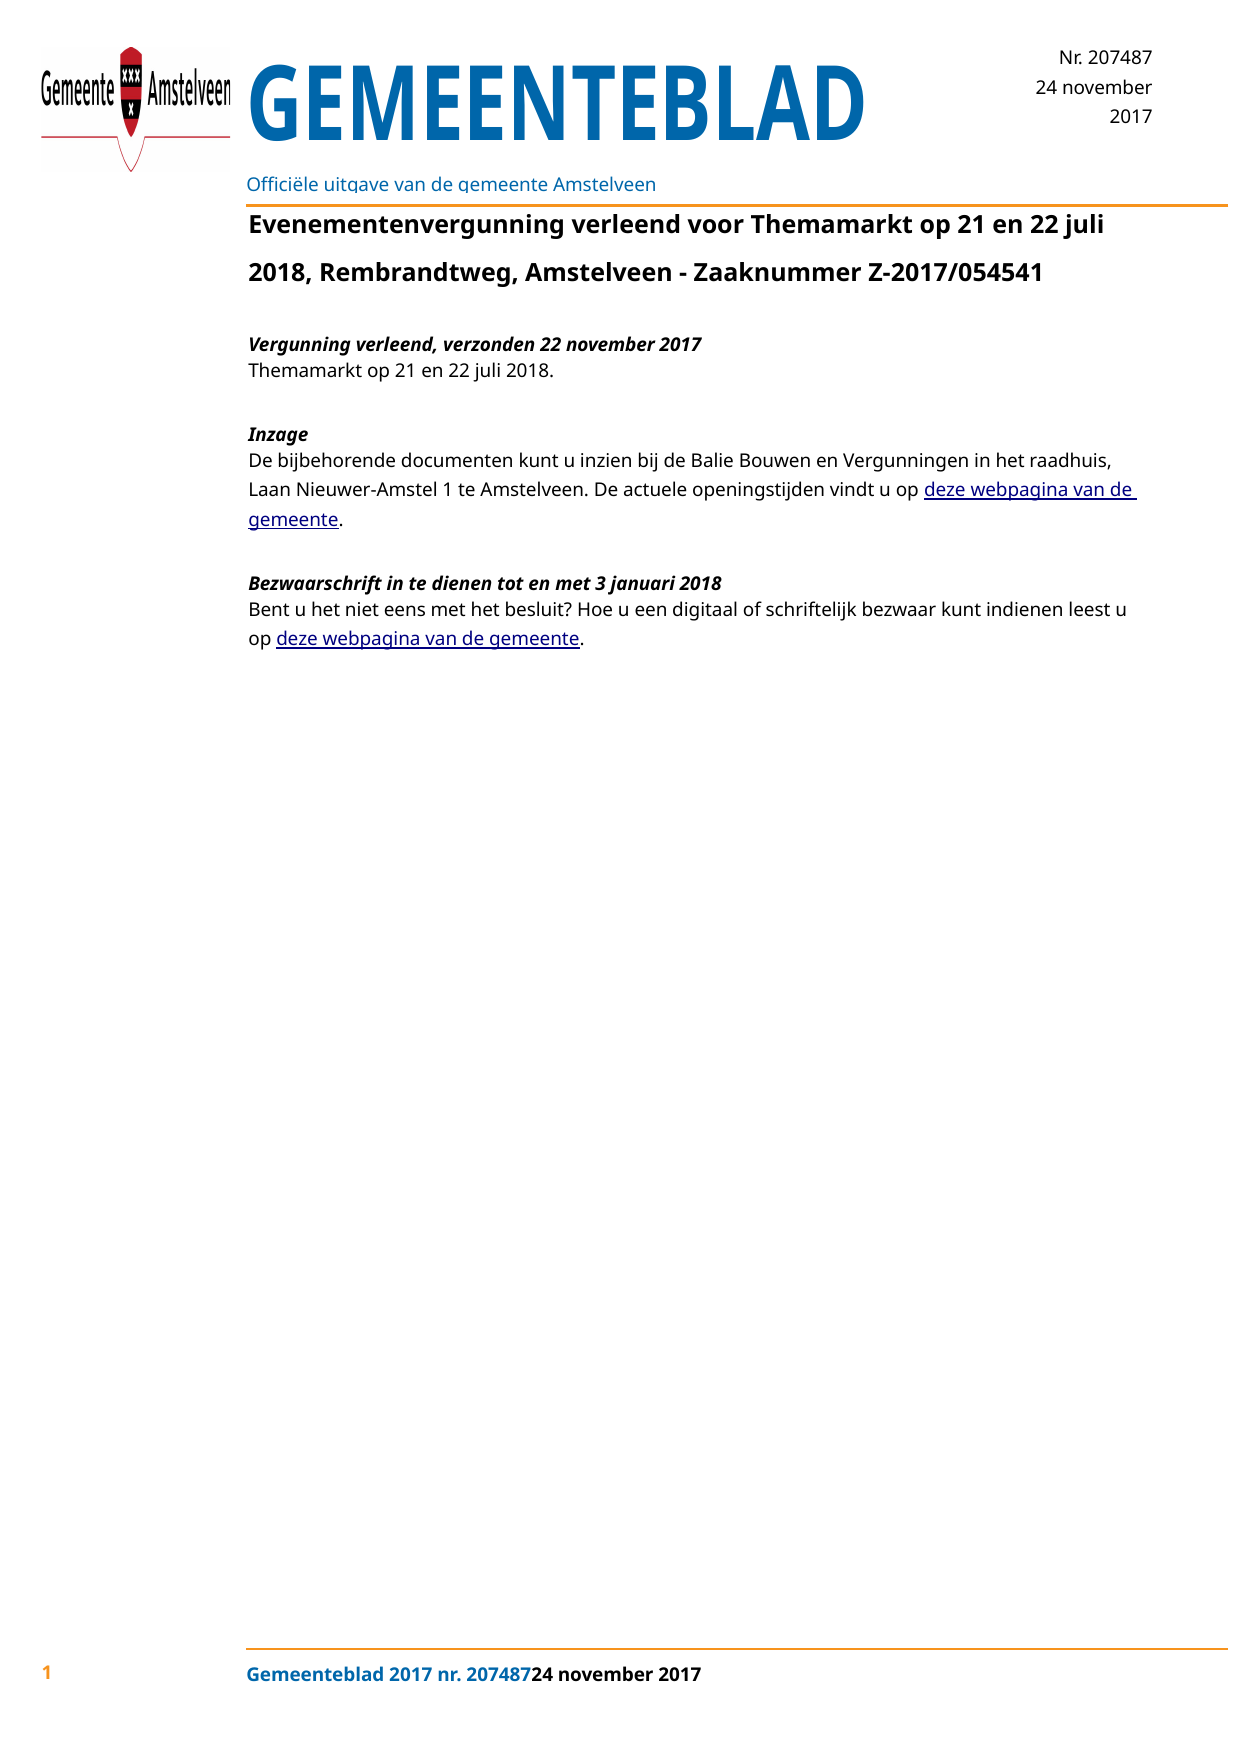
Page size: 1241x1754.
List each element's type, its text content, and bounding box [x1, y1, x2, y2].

text Bezwaarschrift in te dienen tot en met 3 januari 2018 [248, 570, 1152, 596]
text Themamarkt op 21 en 22 juli 2018. [248, 357, 1152, 383]
text Bent u het niet eens met het besluit? Hoe u een digitaal of schriftelijk bezwaar kunt indienen leest u op deze webpagina van de gemeente. [248, 596, 1152, 651]
text Vergunning verleend, verzonden 22 november 2017 [248, 331, 1152, 357]
text Inzage [248, 421, 1152, 447]
text Evenementenvergunning verleend voor Themamarkt op 21 en 22 juli 2018, Rembrandtweg, Amstelveen - Zaaknummer Z-2017/054541 [248, 207, 1152, 288]
text De bijbehorende documenten kunt u inzien bij de Balie Bouwen en Vergunningen in het raadhuis, Laan Nieuwer-Amstel 1 te Amstelveen. De actuele openingstijden vindt u op deze webpagina van de gemeente. [248, 447, 1152, 532]
picture [41, 47, 231, 172]
